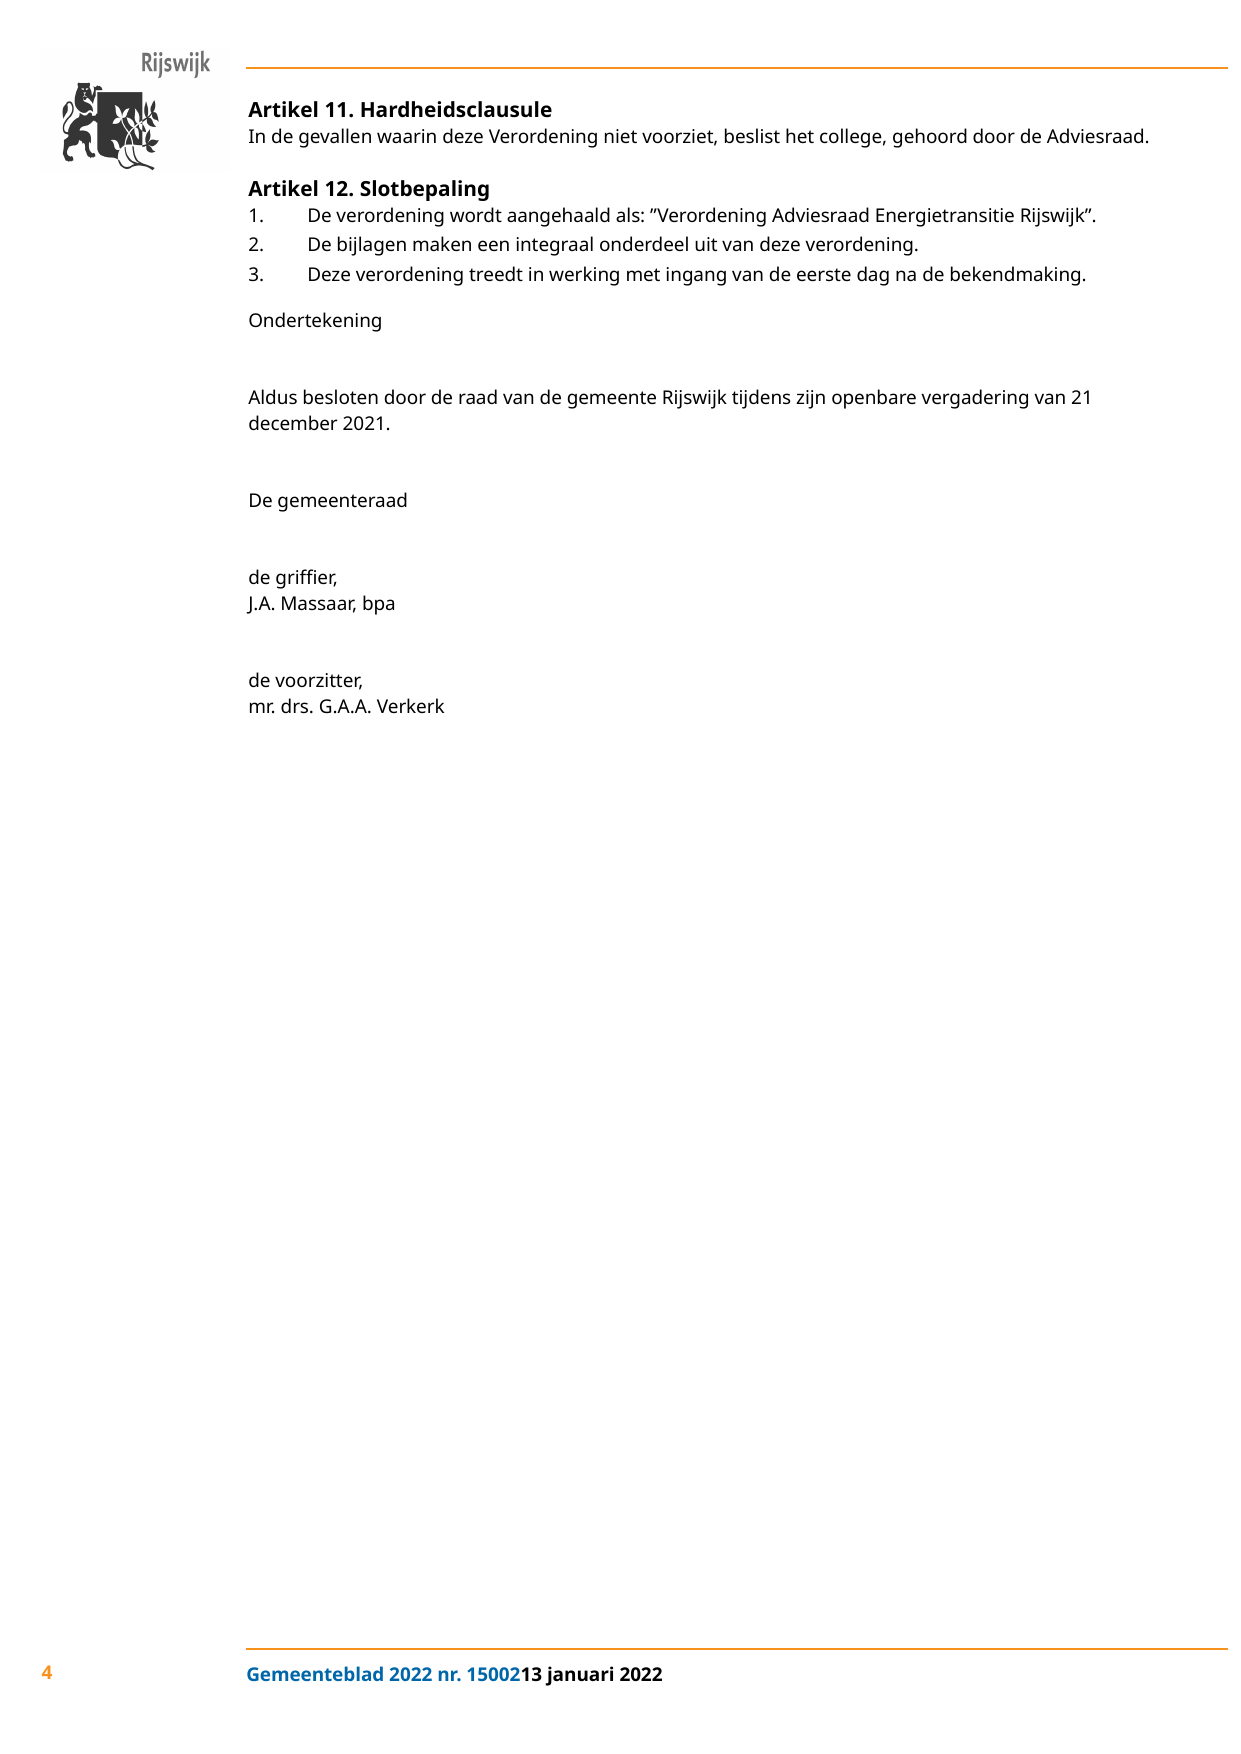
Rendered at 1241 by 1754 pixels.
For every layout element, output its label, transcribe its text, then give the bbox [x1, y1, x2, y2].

text Aldus besloten door de raad van de gemeente Rijswijk tijdens zijn openbare vergadering van 21 december 2021. [248, 384, 1152, 436]
list Deze verordening treedt in werking met ingang van de eerste dag na de bekendmaking. [248, 261, 1152, 287]
text Ondertekening [248, 307, 1152, 333]
list De bijlagen maken een integraal onderdeel uit van deze verordening. [248, 232, 1152, 257]
text In de gevallen waarin deze Verordening niet voorziet, beslist het college, gehoord door de Adviesraad. [248, 123, 1152, 149]
list De verordening wordt aangehaald als: ”Verordening Adviesraad Energietransitie Rijswijk”. [248, 202, 1152, 228]
text de voorzitter, [248, 667, 1152, 693]
text mr. drs. G.A.A. Verkerk [248, 693, 1152, 718]
text Artikel 12. Slotbepaling [248, 174, 1152, 202]
text J.A. Massaar, bpa [248, 590, 1152, 616]
text de griffier, [248, 564, 1152, 590]
text Artikel 11. Hardheidsclausule [248, 95, 1152, 123]
text De gemeenteraad [248, 487, 1152, 513]
picture [41, 47, 231, 172]
